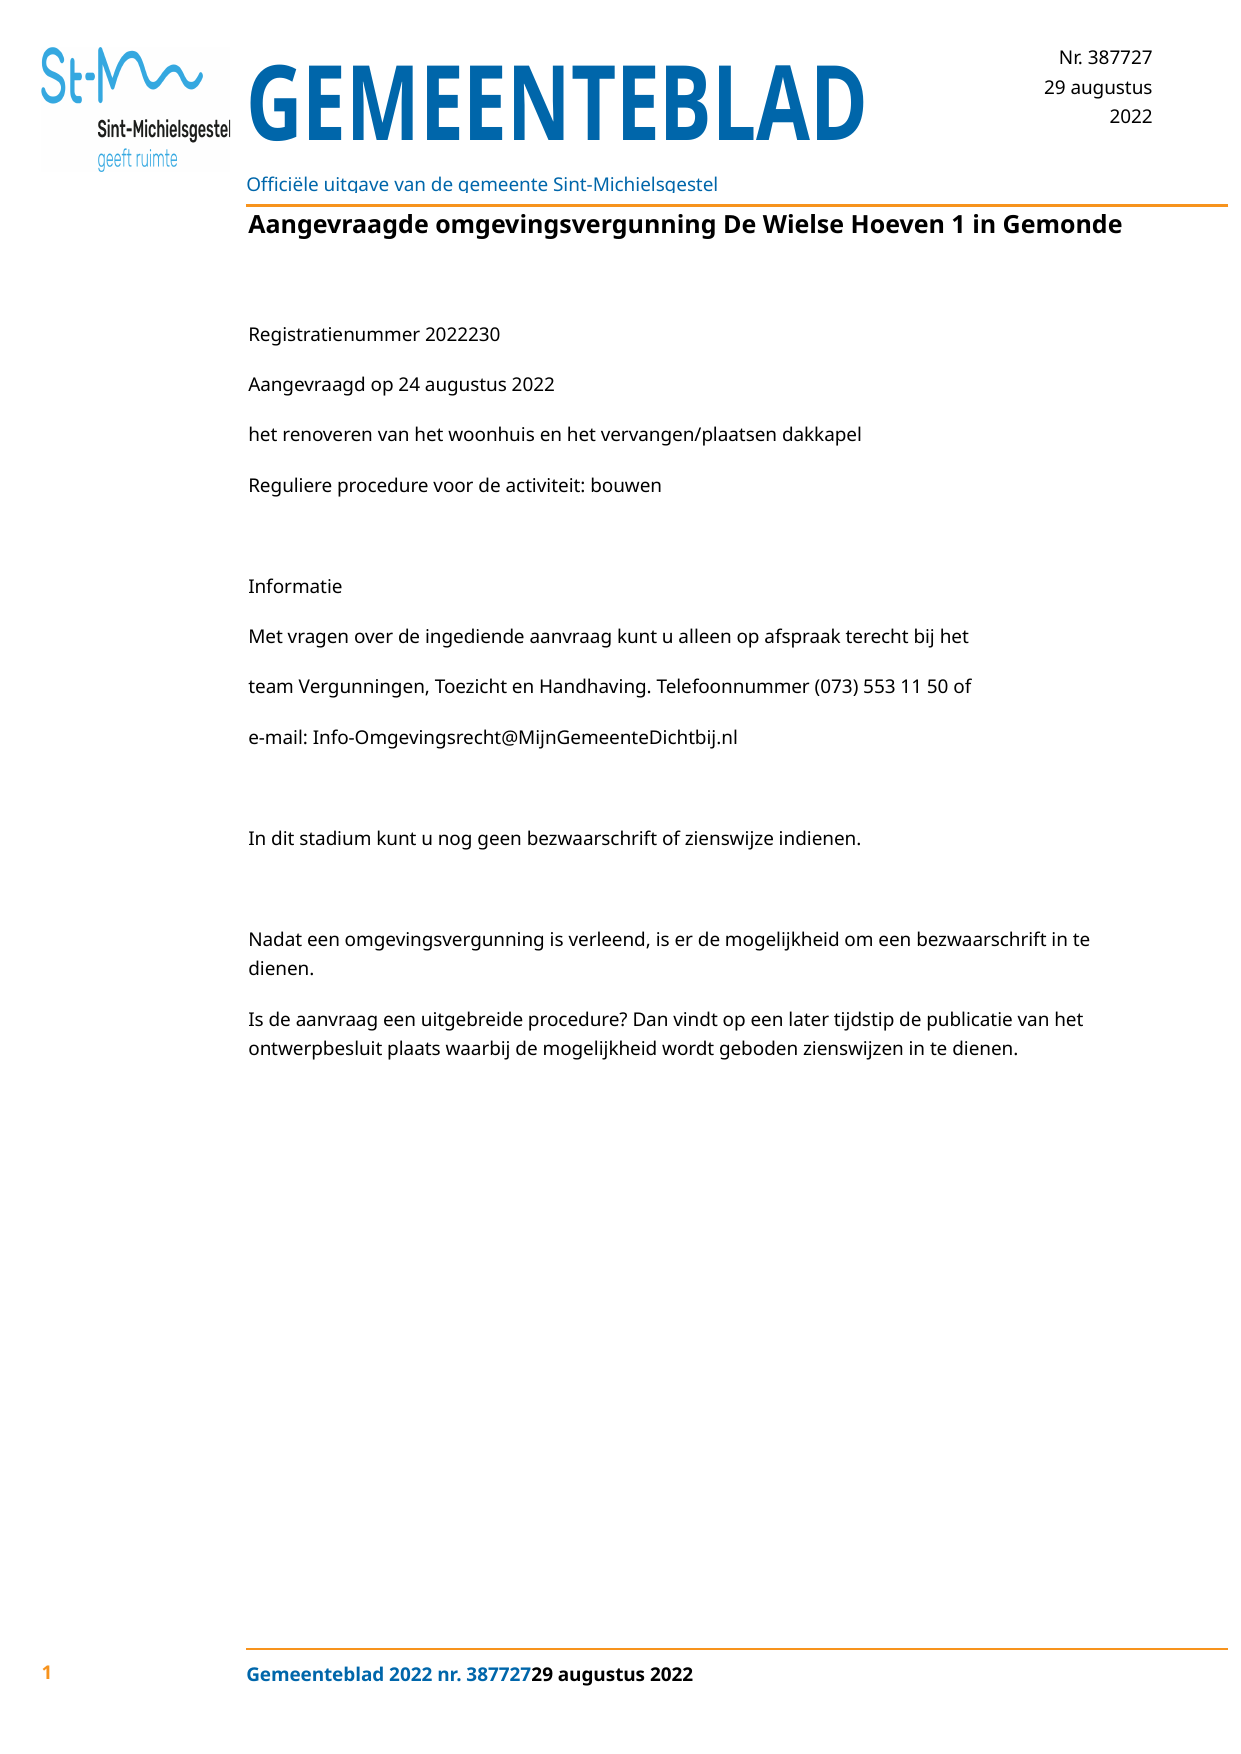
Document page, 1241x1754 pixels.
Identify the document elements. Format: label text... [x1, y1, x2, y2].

text Informatie [248, 573, 1152, 598]
text Aangevraagd op 24 augustus 2022 [248, 371, 1152, 397]
text Registratienummer 2022230 [248, 321, 1152, 346]
picture [41, 47, 231, 172]
text Aangevraagde omgevingsvergunning De Wielse Hoeven 1 in Gemonde [248, 207, 1152, 241]
text Nadat een omgevingsvergunning is verleend, is er de mogelijkheid om een bezwaarschrift in te dienen. [248, 926, 1152, 981]
text Reguliere procedure voor de activiteit: bouwen [248, 472, 1152, 498]
text Met vragen over de ingediende aanvraag kunt u alleen op afspraak terecht bij het [248, 623, 1152, 649]
text In dit stadium kunt u nog geen bezwaarschrift of zienswijze indienen. [248, 825, 1152, 851]
text team Vergunningen, Toezicht en Handhaving. Telefoonnummer (073) 553 11 50 of [248, 674, 1152, 699]
text Is de aanvraag een uitgebreide procedure? Dan vindt op een later tijdstip de publicatie van het ontwerpbesluit plaats waarbij de mogelijkheid wordt geboden zienswijzen in te dienen. [248, 1006, 1152, 1061]
text het renoveren van het woonhuis en het vervangen/plaatsen dakkapel [248, 422, 1152, 447]
text e-mail: Info-Omgevingsrecht@MijnGemeenteDichtbij.nl [248, 724, 1152, 750]
